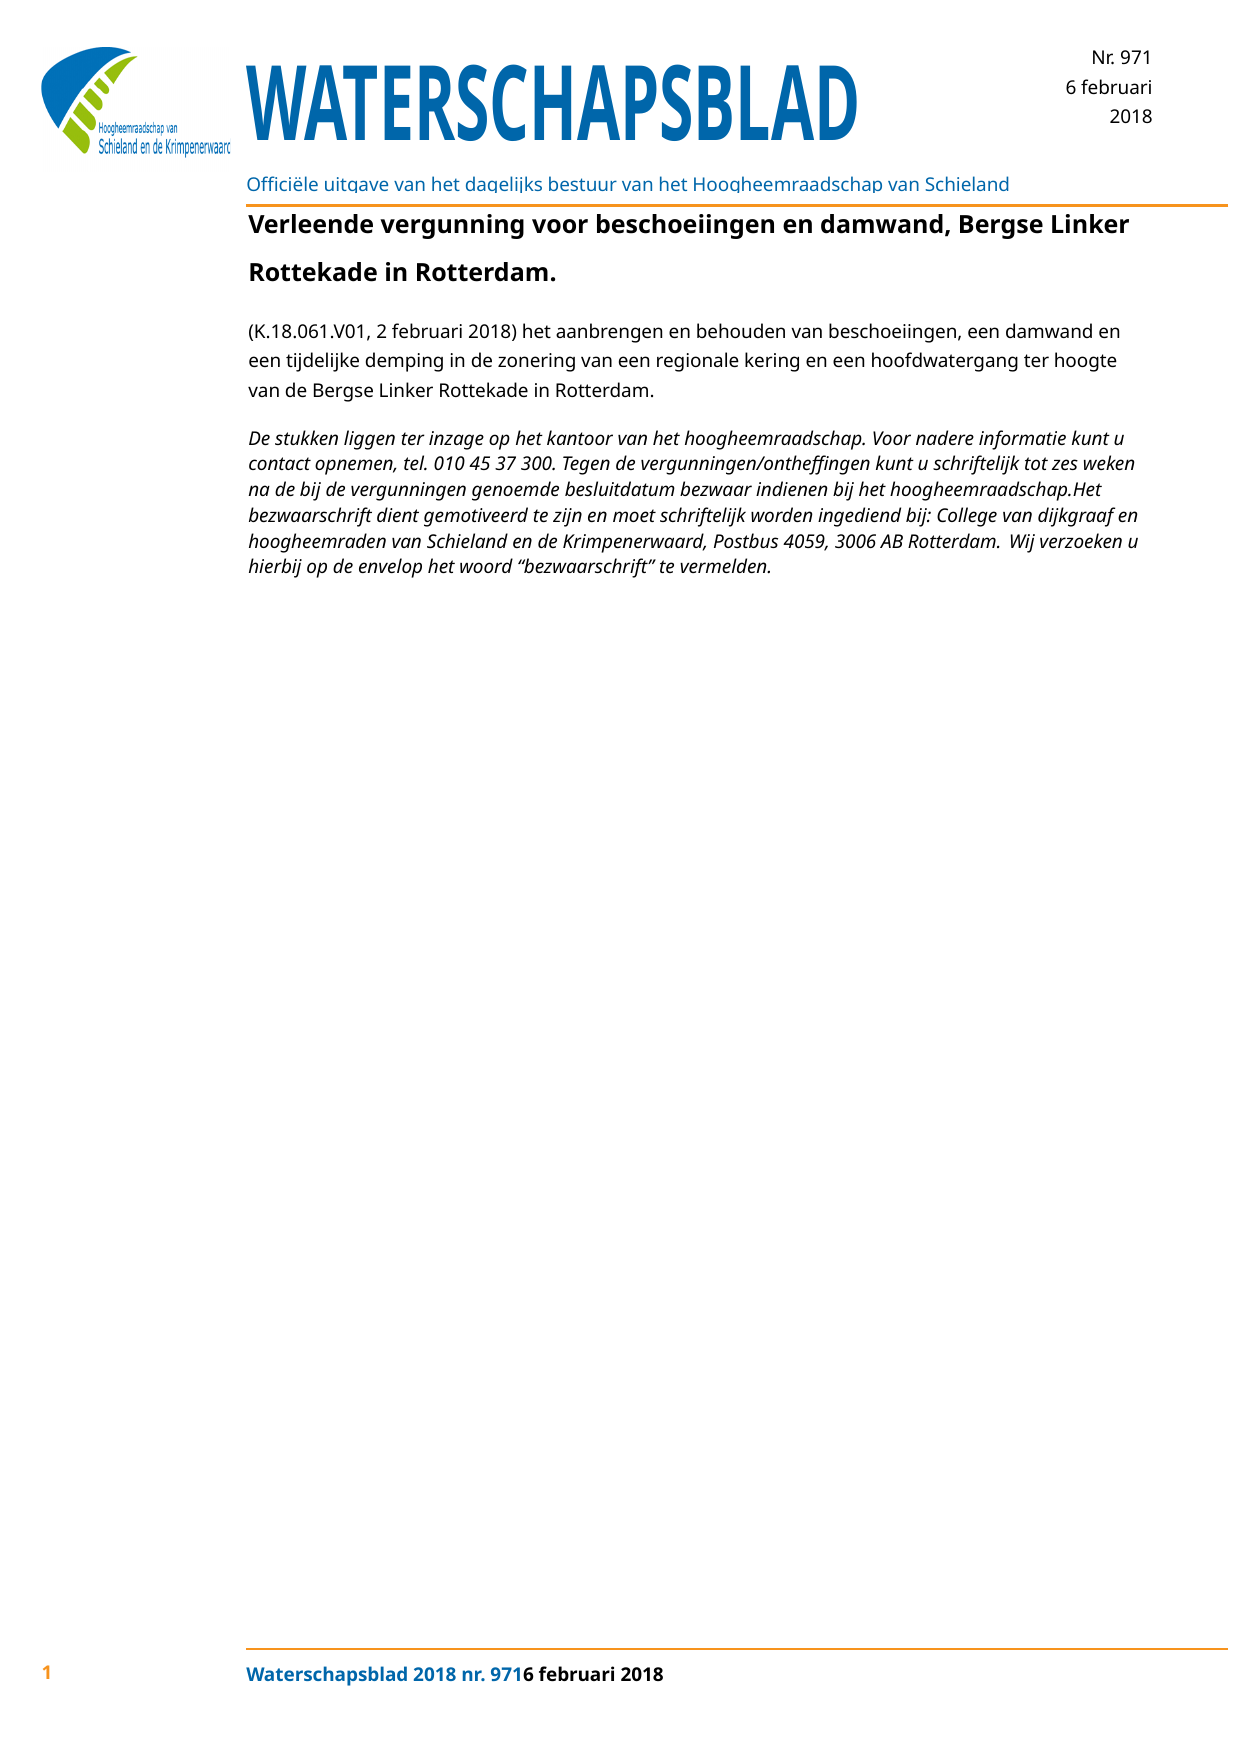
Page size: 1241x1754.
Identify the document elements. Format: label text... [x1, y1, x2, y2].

picture [41, 47, 231, 172]
text De stukken liggen ter inzage op het kantoor van het hoogheemraadschap. Voor nadere informatie kunt u contact opnemen, tel. 010 45 37 300. Tegen de vergunningen/ontheffingen kunt u schriftelijk tot zes weken na de bij de vergunningen genoemde besluitdatum bezwaar indienen bij het hoogheemraadschap.Het bezwaarschrift dient gemotiveerd te zijn en moet schriftelijk worden ingediend bij: College van dijkgraaf en hoogheemraden van Schieland en de Krimpenerwaard, Postbus 4059, 3006 AB Rotterdam. Wij verzoeken u hierbij op de envelop het woord “bezwaarschrift” te vermelden. [248, 425, 1152, 579]
text Verleende vergunning voor beschoeiingen en damwand, Bergse Linker Rottekade in Rotterdam. [248, 207, 1152, 288]
text (K.18.061.V01, 2 februari 2018) het aanbrengen en behouden van beschoeiingen, een damwand en een tijdelijke demping in de zonering van een regionale kering en een hoofdwatergang ter hoogte van de Bergse Linker Rottekade in Rotterdam. [248, 318, 1152, 403]
